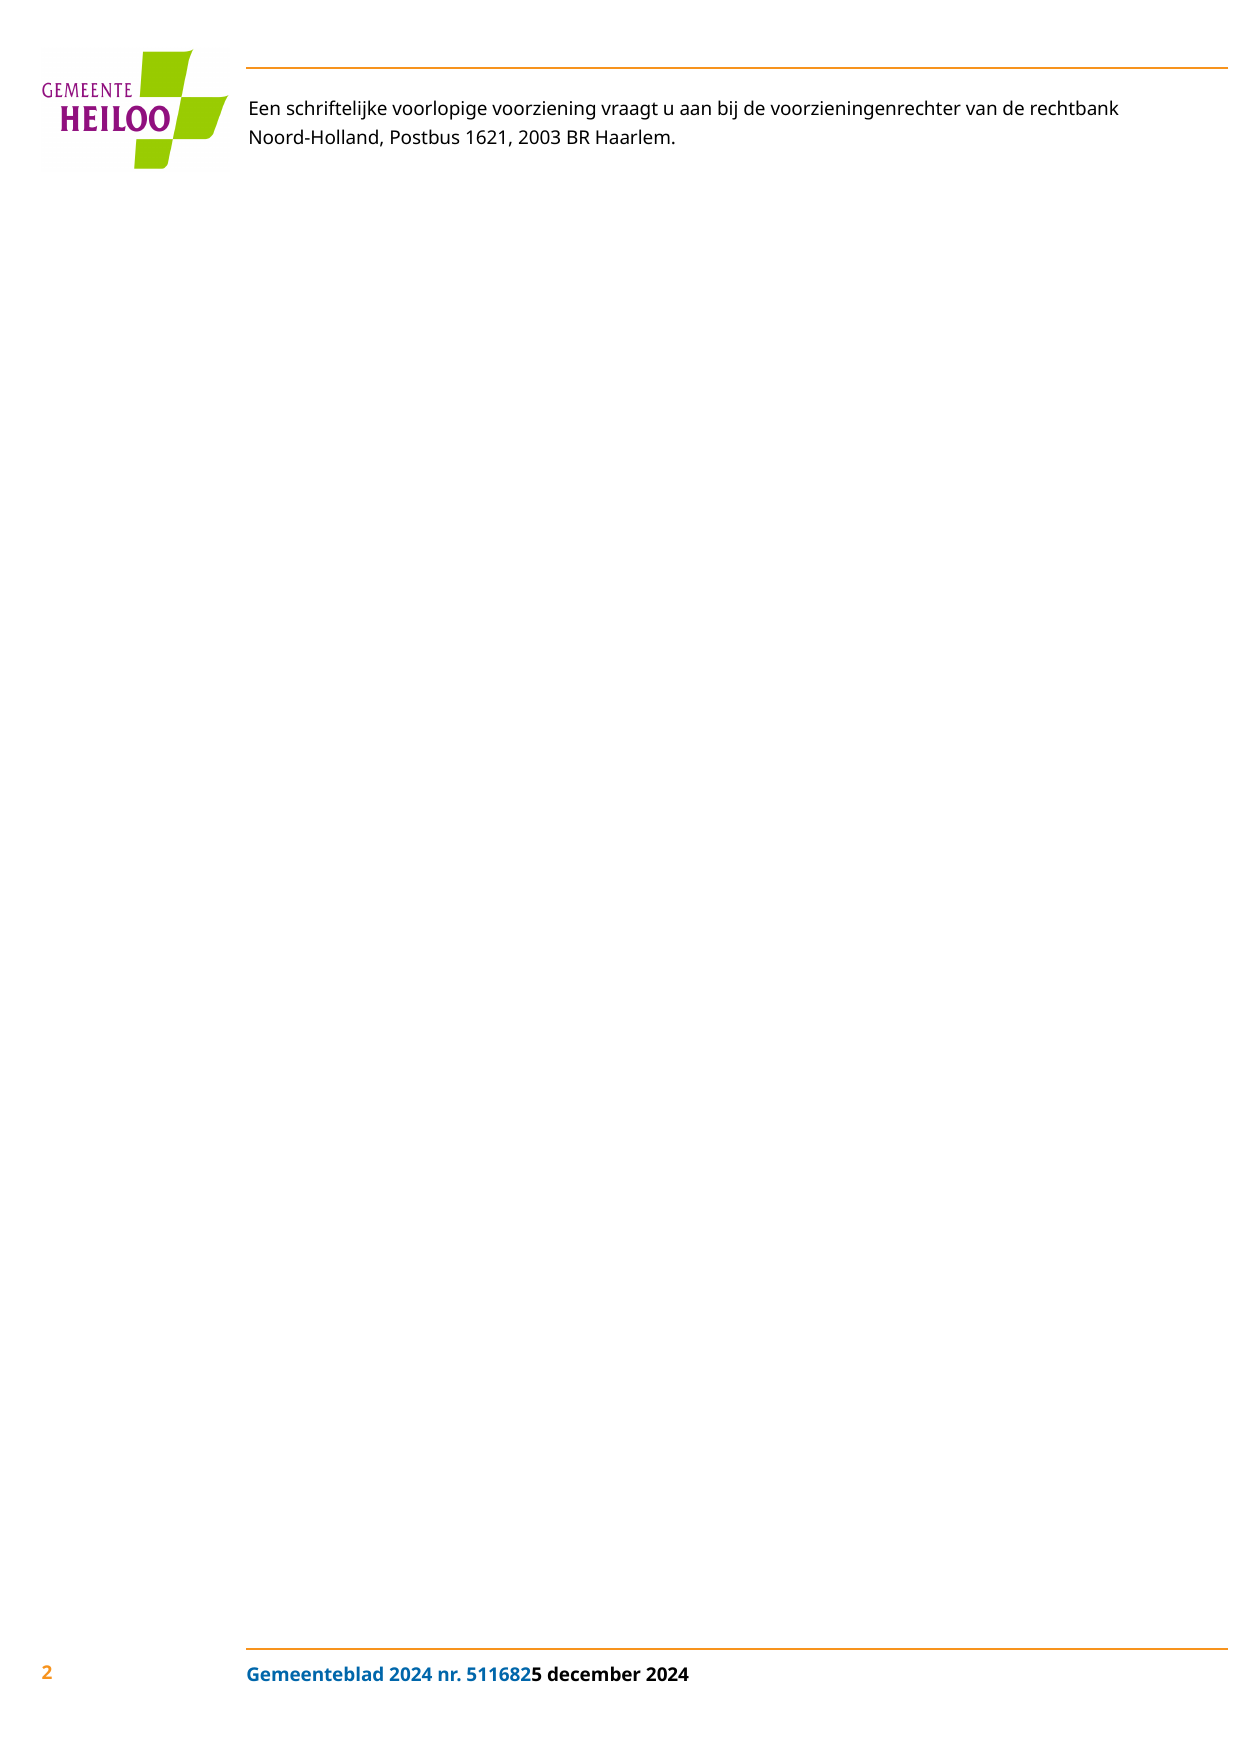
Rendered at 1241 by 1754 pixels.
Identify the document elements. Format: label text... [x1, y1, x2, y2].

picture [41, 47, 231, 172]
text Een schriftelijke voorlopige voorziening vraagt u aan bij de voorzieningenrechter van de rechtbank Noord-Holland, Postbus 1621, 2003 BR Haarlem. [248, 95, 1152, 150]
